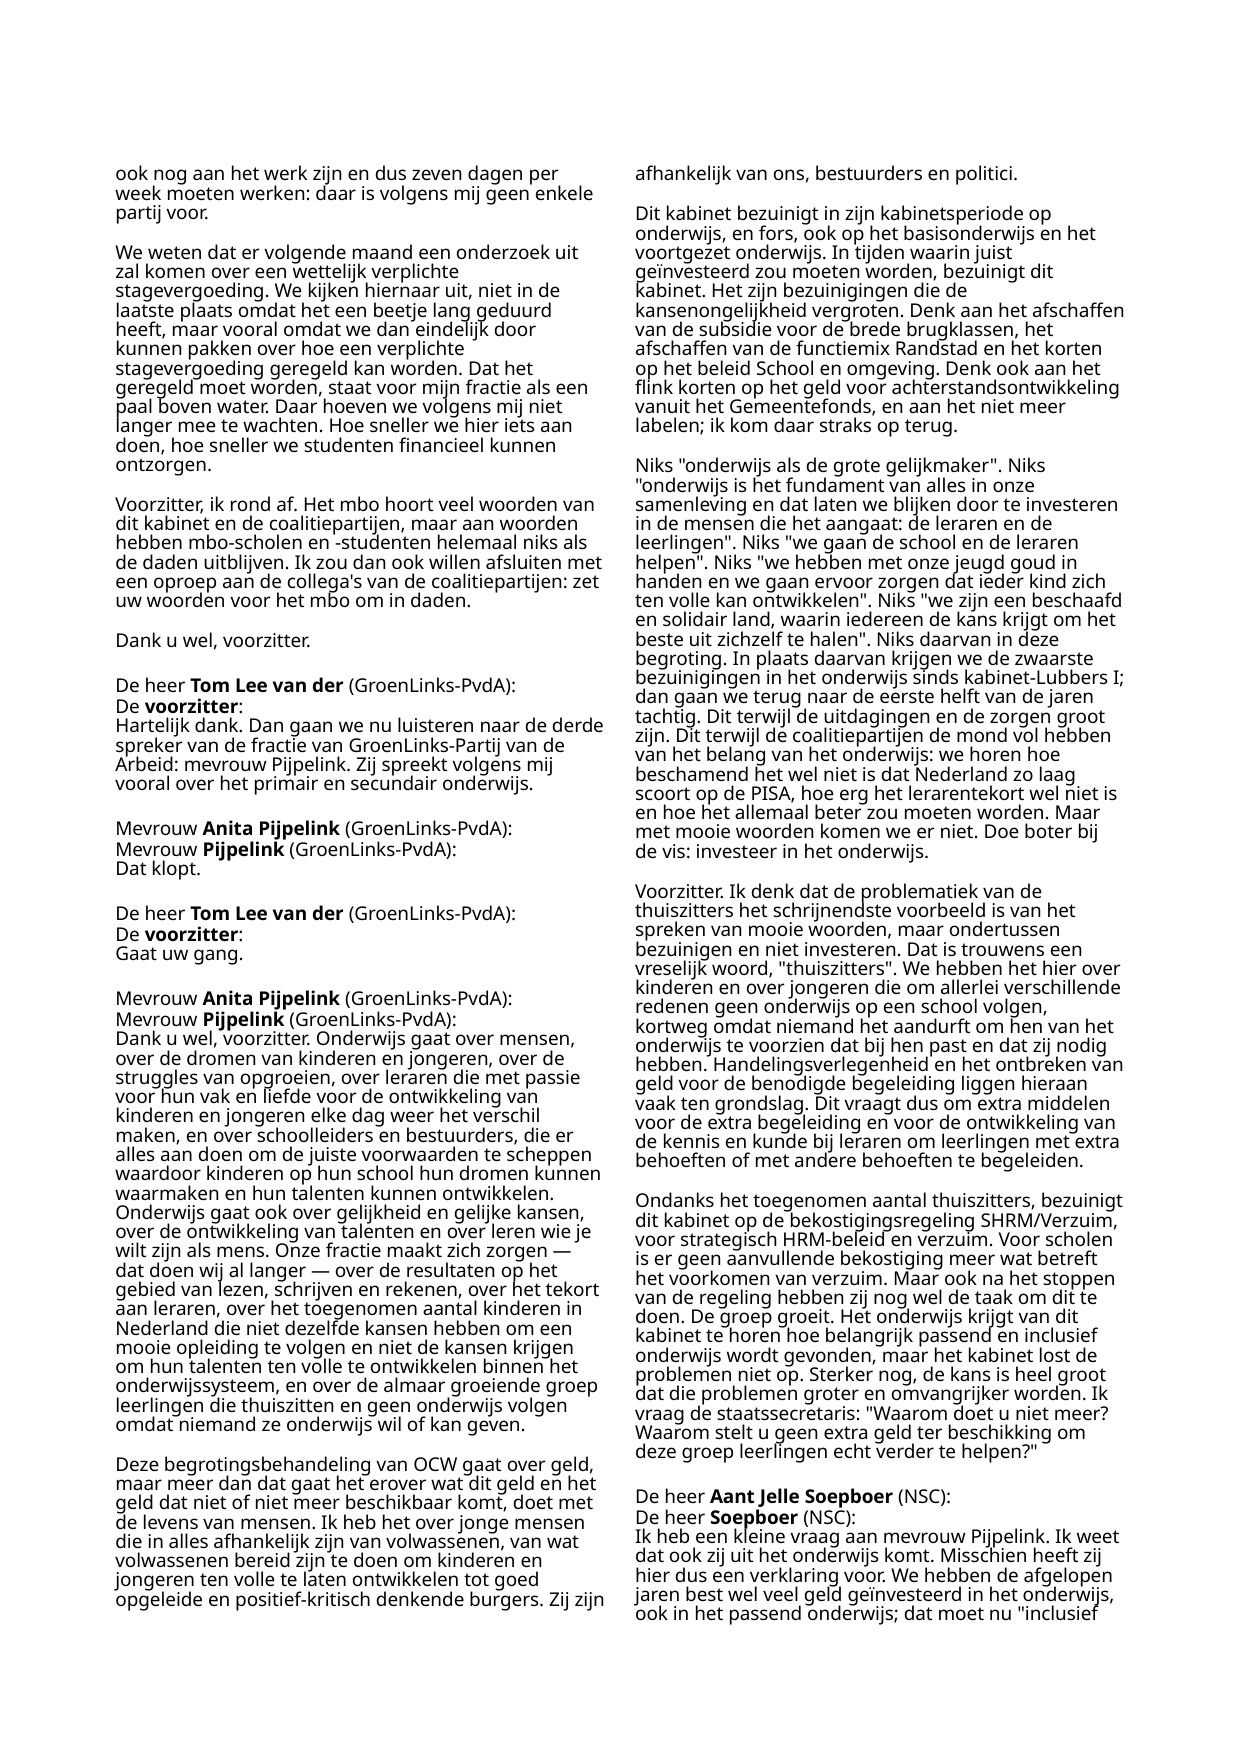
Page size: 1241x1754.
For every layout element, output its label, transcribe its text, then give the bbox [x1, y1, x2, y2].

text afhankelijk van ons, bestuurders en politici. [635, 165, 1125, 184]
text De voorzitter: [115, 926, 605, 945]
text Mevrouw Anita Pijpelink (GroenLinks-PvdA): [115, 985, 605, 1011]
text De heer Aant Jelle Soepboer (NSC): [635, 1483, 1125, 1509]
text Ik heb een kleine vraag aan mevrouw Pijpelink. Ik weet dat ook zij uit het onderwijs komt. Misschien heeft zij hier dus een verklaring voor. We hebben de afgelopen jaren best wel veel geld geïnvesteerd in het onderwijs, ook in het passend onderwijs; dat moet nu "inclusief [635, 1528, 1125, 1624]
text We weten dat er volgende maand een onderzoek uit zal komen over een wettelijk verplichte stagevergoeding. We kijken hiernaar uit, niet in de laatste plaats omdat het een beetje lang geduurd heeft, maar vooral omdat we dan eindelijk door kunnen pakken over hoe een verplichte stagevergoeding geregeld kan worden. Dat het geregeld moet worden, staat voor mijn fractie als een paal boven water. Daar hoeven we volgens mij niet langer mee te wachten. Hoe sneller we hier iets aan doen, hoe sneller we studenten financieel kunnen ontzorgen. [115, 244, 605, 475]
text Gaat uw gang. [115, 945, 605, 964]
text Dit kabinet bezuinigt in zijn kabinetsperiode op onderwijs, en fors, ook op het basisonderwijs en het voortgezet onderwijs. In tijden waarin juist geïnvesteerd zou moeten worden, bezuinigt dit kabinet. Het zijn bezuinigingen die de kansenongelijkheid vergroten. Denk aan het afschaffen van de subsidie voor de brede brugklassen, het afschaffen van de functiemix Randstad en het korten op het beleid School en omgeving. Denk ook aan het flink korten op het geld voor achterstandsontwikkeling vanuit het Gemeentefonds, en aan het niet meer labelen; ik kom daar straks op terug. [635, 205, 1125, 437]
text De heer Soepboer (NSC): [635, 1509, 1125, 1528]
text Dank u wel, voorzitter. [115, 632, 605, 651]
text De heer Tom Lee van der (GroenLinks-PvdA): [115, 900, 605, 926]
text Dank u wel, voorzitter. Onderwijs gaat over mensen, over de dromen van kinderen en jongeren, over de struggles van opgroeien, over leraren die met passie voor hun vak en liefde voor de ontwikkeling van kinderen en jongeren elke dag weer het verschil maken, en over schoolleiders en bestuurders, die er alles aan doen om de juiste voorwaarden te scheppen waardoor kinderen op hun school hun dromen kunnen waarmaken en hun talenten kunnen ontwikkelen. Onderwijs gaat ook over gelijkheid en gelijke kansen, over de ontwikkeling van talenten en over leren wie je wilt zijn als mens. Onze fractie maakt zich zorgen — dat doen wij al langer — over de resultaten op het gebied van lezen, schrijven en rekenen, over het tekort aan leraren, over het toegenomen aantal kinderen in Nederland die niet dezelfde kansen hebben om een mooie opleiding te volgen en niet de kansen krijgen om hun talenten ten volle te ontwikkelen binnen het onderwijssysteem, en over de almaar groeiende groep leerlingen die thuiszitten en geen onderwijs volgen omdat niemand ze onderwijs wil of kan geven. [115, 1030, 605, 1435]
text De heer Tom Lee van der (GroenLinks-PvdA): [115, 672, 605, 698]
text Ondanks het toegenomen aantal thuiszitters, bezuinigt dit kabinet op de bekostigingsregeling SHRM/Verzuim, voor strategisch HRM-beleid en verzuim. Voor scholen is er geen aanvullende bekostiging meer wat betreft het voorkomen van verzuim. Maar ook na het stoppen van de regeling hebben zij nog wel de taak om dit te doen. De groep groeit. Het onderwijs krijgt van dit kabinet te horen hoe belangrijk passend en inclusief onderwijs wordt gevonden, maar het kabinet lost de problemen niet op. Sterker nog, de kans is heel groot dat die problemen groter en omvangrijker worden. Ik vraag de staatssecretaris: "Waarom doet u niet meer? Waarom stelt u geen extra geld ter beschikking om deze groep leerlingen echt verder te helpen?" [635, 1192, 1125, 1462]
text De voorzitter: [115, 698, 605, 717]
text ook nog aan het werk zijn en dus zeven dagen per week moeten werken: daar is volgens mij geen enkele partij voor. [115, 165, 605, 223]
text Niks "onderwijs als de grote gelijkmaker". Niks "onderwijs is het fundament van alles in onze samenleving en dat laten we blijken door te investeren in de mensen die het aangaat: de leraren en de leerlingen". Niks "we gaan de school en de leraren helpen". Niks "we hebben met onze jeugd goud in handen en we gaan ervoor zorgen dat ieder kind zich ten volle kan ontwikkelen". Niks "we zijn een beschaafd en solidair land, waarin iedereen de kans krijgt om het beste uit zichzelf te halen". Niks daarvan in deze begroting. In plaats daarvan krijgen we de zwaarste bezuinigingen in het onderwijs sinds kabinet-Lubbers I; dan gaan we terug naar de eerste helft van de jaren tachtig. Dit terwijl de uitdagingen en de zorgen groot zijn. Dit terwijl de coalitiepartijen de mond vol hebben van het belang van het onderwijs: we horen hoe beschamend het wel niet is dat Nederland zo laag scoort op de PISA, hoe erg het lerarentekort wel niet is en hoe het allemaal beter zou moeten worden. Maar met mooie woorden komen we er niet. Doe boter bij de vis: investeer in het onderwijs. [635, 457, 1125, 862]
text Mevrouw Pijpelink (GroenLinks-PvdA): [115, 841, 605, 860]
text Mevrouw Pijpelink (GroenLinks-PvdA): [115, 1011, 605, 1030]
text Dat klopt. [115, 860, 605, 879]
text Voorzitter. Ik denk dat de problematiek van de thuiszitters het schrijnendste voorbeeld is van het spreken van mooie woorden, maar ondertussen bezuinigen en niet investeren. Dat is trouwens een vreselijk woord, "thuiszitters". We hebben het hier over kinderen en over jongeren die om allerlei verschillende redenen geen onderwijs op een school volgen, kortweg omdat niemand het aandurft om hen van het onderwijs te voorzien dat bij hen past en dat zij nodig hebben. Handelingsverlegenheid en het ontbreken van geld voor de benodigde begeleiding liggen hieraan vaak ten grondslag. Dit vraagt dus om extra middelen voor de extra begeleiding en voor de ontwikkeling van de kennis en kunde bij leraren om leerlingen met extra behoeften of met andere behoeften te begeleiden. [635, 883, 1125, 1172]
text Mevrouw Anita Pijpelink (GroenLinks-PvdA): [115, 815, 605, 841]
text Deze begrotingsbehandeling van OCW gaat over geld, maar meer dan dat gaat het erover wat dit geld en het geld dat niet of niet meer beschikbaar komt, doet met de levens van mensen. Ik heb het over jonge mensen die in alles afhankelijk zijn van volwassenen, van wat volwassenen bereid zijn te doen om kinderen en jongeren ten volle te laten ontwikkelen tot goed opgeleide en positief-kritisch denkende burgers. Zij zijn [115, 1456, 605, 1610]
text Hartelijk dank. Dan gaan we nu luisteren naar de derde spreker van de fractie van GroenLinks-Partij van de Arbeid: mevrouw Pijpelink. Zij spreekt volgens mij vooral over het primair en secundair onderwijs. [115, 717, 605, 794]
text Voorzitter, ik rond af. Het mbo hoort veel woorden van dit kabinet en de coalitiepartijen, maar aan woorden hebben mbo-scholen en -studenten helemaal niks als de daden uitblijven. Ik zou dan ook willen afsluiten met een oproep aan de collega's van de coalitiepartijen: zet uw woorden voor het mbo om in daden. [115, 496, 605, 611]
